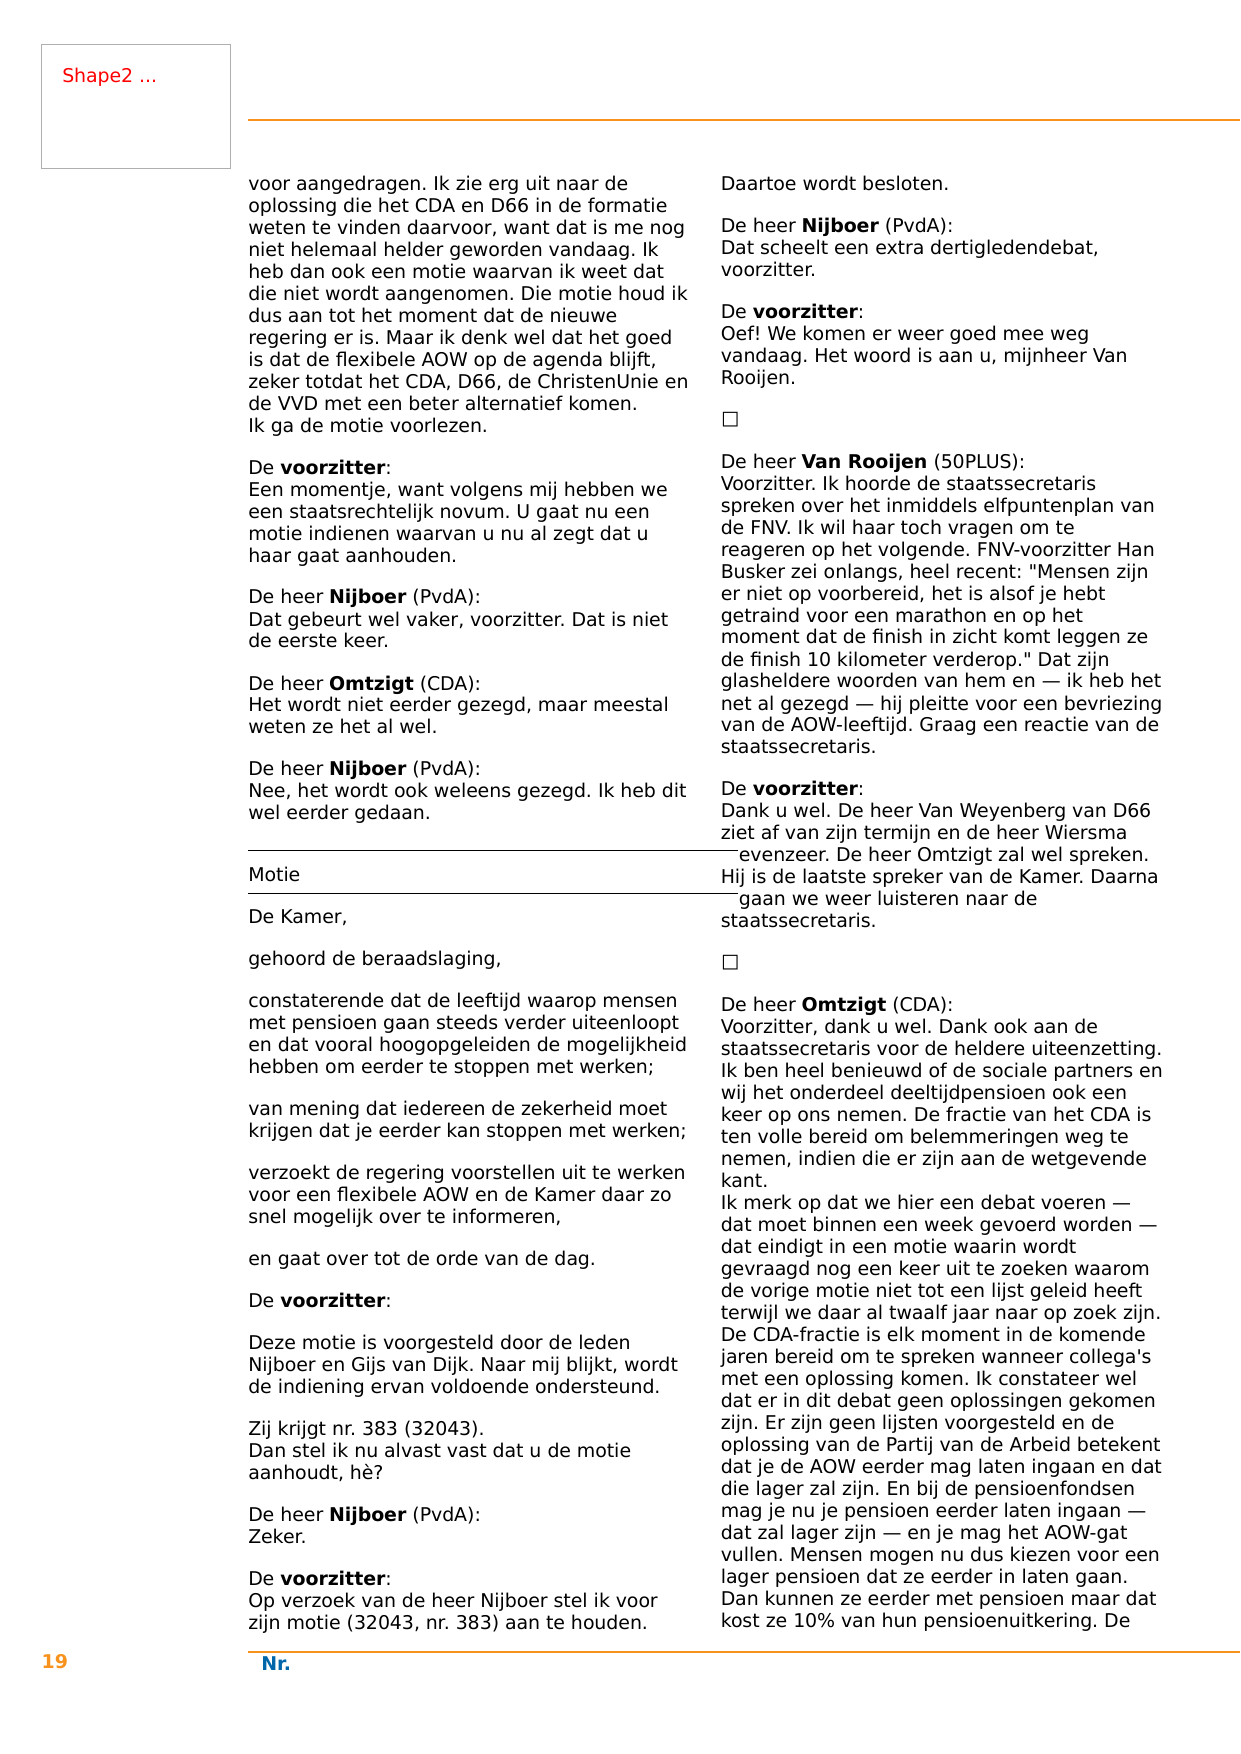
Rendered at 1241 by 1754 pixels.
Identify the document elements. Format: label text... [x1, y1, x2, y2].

text Zij krijgt nr. 383 (32043). [248, 1418, 691, 1440]
text De heer Omtzigt (CDA): [721, 994, 1163, 1016]
text Op verzoek van de heer Nijboer stel ik voor zijn motie (32043, nr. 383) aan te houden. [248, 1590, 691, 1634]
text De voorzitter: [248, 1568, 691, 1590]
text De heer Van Rooijen (50PLUS): [721, 451, 1163, 473]
text Voorzitter. Ik hoorde de staatssecretaris spreken over het inmiddels elfpuntenplan van de FNV. Ik wil haar toch vragen om te reageren op het volgende. FNV-voorzitter Han Busker zei onlangs, heel recent: "Mensen zijn er niet op voorbereid, het is alsof je hebt getraind voor een marathon en op het moment dat de finish in zicht komt leggen ze de finish 10 kilometer verderop." Dat zijn glasheldere woorden van hem en — ik heb het net al gezegd — hij pleitte voor een bevriezing van de AOW-leeftijd. Graag een reactie van de staatssecretaris. [721, 473, 1163, 758]
text voor aangedragen. Ik zie erg uit naar de oplossing die het CDA en D66 in de formatie weten te vinden daarvoor, want dat is me nog niet helemaal helder geworden vandaag. Ik heb dan ook een motie waarvan ik weet dat die niet wordt aangenomen. Die motie houd ik dus aan tot het moment dat de nieuwe regering er is. Maar ik denk wel dat het goed is dat de flexibele AOW op de agenda blijft, zeker totdat het CDA, D66, de ChristenUnie en de VVD met een beter alternatief komen. [248, 173, 691, 414]
text Zeker. [248, 1526, 691, 1548]
text ⬜ [721, 952, 1163, 974]
text Dank u wel. De heer Van Weyenberg van D66 ziet af van zijn termijn en de heer Wiersma evenzeer. De heer Omtzigt zal wel spreken. Hij is de laatste spreker van de Kamer. Daarna gaan we weer luisteren naar de staatssecretaris. [721, 800, 1163, 932]
text De voorzitter: [248, 1290, 691, 1312]
text De heer Omtzigt (CDA): [248, 672, 691, 694]
text verzoekt de regering voorstellen uit te werken voor een flexibele AOW en de Kamer daar zo snel mogelijk over te informeren, [248, 1162, 691, 1228]
text en gaat over tot de orde van de dag. [248, 1248, 691, 1270]
text Daartoe wordt besloten. [721, 173, 1163, 195]
text van mening dat iedereen de zekerheid moet krijgen dat je eerder kan stoppen met werken; [248, 1098, 691, 1142]
text Een momentje, want volgens mij hebben we een staatsrechtelijk novum. U gaat nu een motie indienen waarvan u nu al zegt dat u haar gaat aanhouden. [248, 478, 691, 566]
text De voorzitter: [721, 301, 1163, 323]
text gehoord de beraadslaging, [248, 948, 691, 970]
text Dat gebeurt wel vaker, voorzitter. Dat is niet de eerste keer. [248, 608, 691, 652]
text Voorzitter, dank u wel. Dank ook aan de staatssecretaris voor de heldere uiteenzetting. Ik ben heel benieuwd of de sociale partners en wij het onderdeel deeltijdpensioen ook een keer op ons nemen. De fractie van het CDA is ten volle bereid om belemmeringen weg te nemen, indien die er zijn aan de wetgevende kant. [721, 1016, 1163, 1192]
text constaterende dat de leeftijd waarop mensen met pensioen gaan steeds verder uiteenloopt en dat vooral hoogopgeleiden de mogelijkheid hebben om eerder te stoppen met werken; [248, 990, 691, 1078]
text Oef! We komen er weer goed mee weg vandaag. Het woord is aan u, mijnheer Van Rooijen. [721, 323, 1163, 389]
text De heer Nijboer (PvdA): [248, 586, 691, 608]
text Ik merk op dat we hier een debat voeren — dat moet binnen een week gevoerd worden — dat eindigt in een motie waarin wordt gevraagd nog een keer uit te zoeken waarom de vorige motie niet tot een lijst geleid heeft terwijl we daar al twaalf jaar naar op zoek zijn. De CDA-fractie is elk moment in de komende jaren bereid om te spreken wanneer collega's met een oplossing komen. Ik constateer wel dat er in dit debat geen oplossingen gekomen zijn. Er zijn geen lijsten voorgesteld en de oplossing van de Partij van de Arbeid betekent dat je de AOW eerder mag laten ingaan en dat die lager zal zijn. En bij de pensioenfondsen mag je nu je pensioen eerder laten ingaan — dat zal lager zijn — en je mag het AOW-gat vullen. Mensen mogen nu dus kiezen voor een lager pensioen dat ze eerder in laten gaan. Dan kunnen ze eerder met pensioen maar dat kost ze 10% van hun pensioenuitkering. De [721, 1192, 1163, 1632]
text De voorzitter: [721, 778, 1163, 800]
text De heer Nijboer (PvdA): [248, 758, 691, 780]
text ⬜ [721, 409, 1163, 431]
text De heer Nijboer (PvdA): [721, 215, 1163, 237]
text Motie [248, 864, 691, 886]
text Dat scheelt een extra dertigledendebat, voorzitter. [721, 237, 1163, 281]
text De Kamer, [248, 906, 691, 928]
text Ik ga de motie voorlezen. [248, 414, 691, 437]
text Het wordt niet eerder gezegd, maar meestal weten ze het al wel. [248, 694, 691, 738]
text De voorzitter: [248, 457, 691, 478]
text De heer Nijboer (PvdA): [248, 1504, 691, 1526]
text Deze motie is voorgesteld door de leden Nijboer en Gijs van Dijk. Naar mij blijkt, wordt de indiening ervan voldoende ondersteund. [248, 1332, 691, 1398]
text Nee, het wordt ook weleens gezegd. Ik heb dit wel eerder gedaan. [248, 780, 691, 824]
text Dan stel ik nu alvast vast dat u de motie aanhoudt, hè? [248, 1440, 691, 1484]
